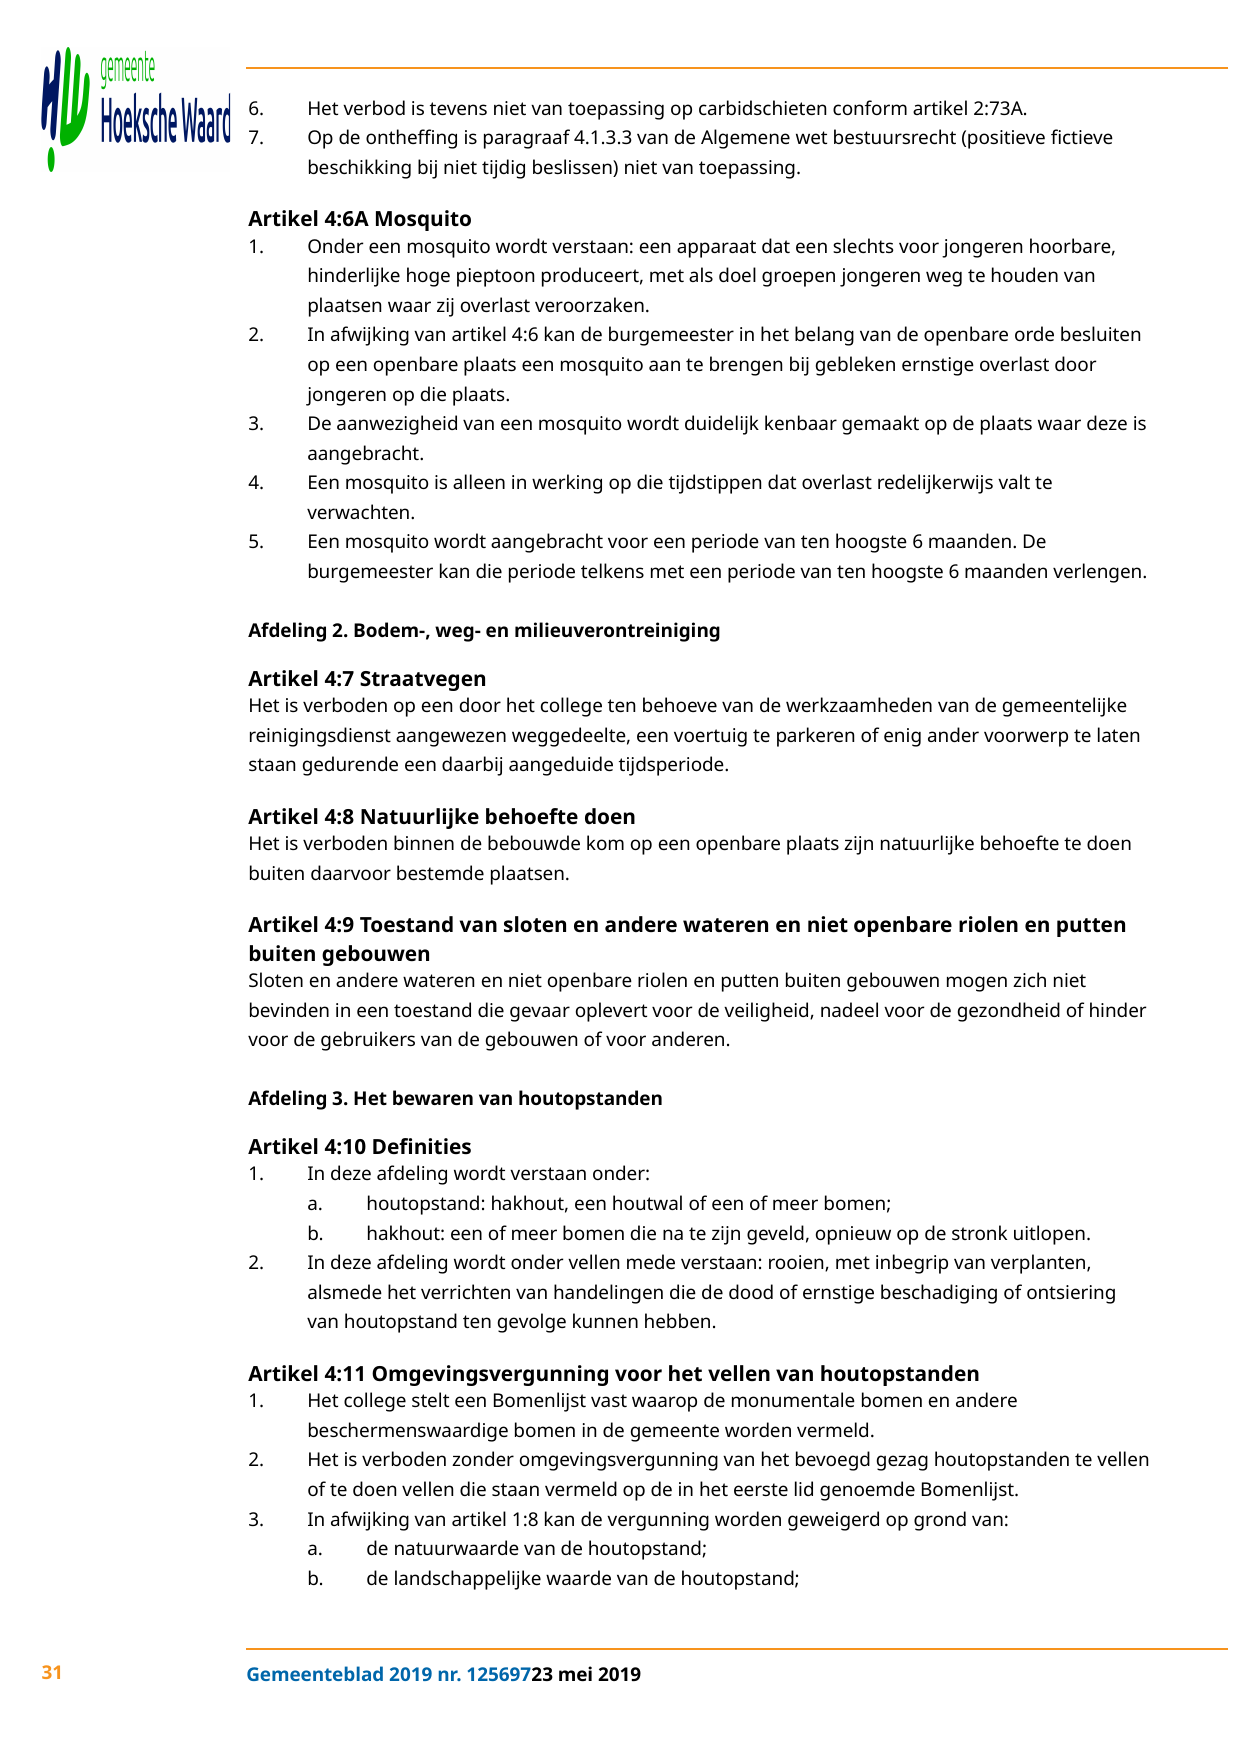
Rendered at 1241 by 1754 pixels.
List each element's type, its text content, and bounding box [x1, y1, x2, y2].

list Het is verboden zonder omgevingsvergunning van het bevoegd gezag houtopstanden te vellen of te doen vellen die staan vermeld op de in het eerste lid genoemde Bomenlijst. [248, 1447, 1152, 1502]
text Artikel 4:6A Mosquito [248, 204, 1152, 233]
list In deze afdeling wordt onder vellen mede verstaan: rooien, met inbegrip van verplanten, alsmede het verrichten van handelingen die de dood of ernstige beschadiging of ontsiering van houtopstand ten gevolge kunnen hebben. [248, 1249, 1152, 1334]
list In afwijking van artikel 4:6 kan de burgemeester in het belang van de openbare orde besluiten op een openbare plaats een mosquito aan te brengen bij gebleken ernstige overlast door jongeren op die plaats. [248, 322, 1152, 406]
text Afdeling 2. Bodem-, weg- en milieuverontreiniging [248, 617, 1152, 643]
text Artikel 4:10 Definities [248, 1132, 1152, 1161]
list Op de ontheffing is paragraaf 4.1.3.3 van de Algemene wet bestuursrecht (positieve fictieve beschikking bij niet tijdig beslissen) niet van toepassing. [248, 124, 1152, 180]
list De aanwezigheid van een mosquito wordt duidelijk kenbaar gemaakt op de plaats waar deze is aangebracht. [248, 410, 1152, 466]
list Onder een mosquito wordt verstaan: een apparaat dat een slechts voor jongeren hoorbare, hinderlijke hoge pieptoon produceert, met als doel groepen jongeren weg te houden van plaatsen waar zij overlast veroorzaken. [248, 233, 1152, 318]
text Artikel 4:8 Natuurlijke behoefte doen [248, 802, 1152, 830]
list de landschappelijke waarde van de houtopstand; [307, 1565, 1152, 1591]
list Een mosquito wordt aangebracht voor een periode van ten hoogste 6 maanden. De burgemeester kan die periode telkens met een periode van ten hoogste 6 maanden verlengen. [248, 529, 1152, 584]
text Artikel 4:9 Toestand van sloten en andere wateren en niet openbare riolen en putten buiten gebouwen [248, 910, 1152, 967]
text Het is verboden binnen de bebouwde kom op een openbare plaats zijn natuurlijke behoefte te doen buiten daarvoor bestemde plaatsen. [248, 830, 1152, 886]
text Artikel 4:7 Straatvegen [248, 664, 1152, 692]
text Sloten en andere wateren en niet openbare riolen en putten buiten gebouwen mogen zich niet bevinden in een toestand die gevaar oplevert voor de veiligheid, nadeel voor de gezondheid of hinder voor de gebruikers van de gebouwen of voor anderen. [248, 967, 1152, 1052]
text Afdeling 3. Het bewaren van houtopstanden [248, 1086, 1152, 1111]
text Artikel 4:11 Omgevingsvergunning voor het vellen van houtopstanden [248, 1359, 1152, 1387]
list Het college stelt een Bomenlijst vast waarop de monumentale bomen en andere beschermenswaardige bomen in de gemeente worden vermeld. [248, 1387, 1152, 1443]
list Een mosquito is alleen in werking op die tijdstippen dat overlast redelijkerwijs valt te verwachten. [248, 469, 1152, 525]
list hakhout: een of meer bomen die na te zijn geveld, opnieuw op de stronk uitlopen. [307, 1220, 1152, 1246]
picture [41, 47, 231, 172]
list In afwijking van artikel 1:8 kan de vergunning worden geweigerd op grond van: [248, 1506, 1152, 1531]
list de natuurwaarde van de houtopstand; [307, 1535, 1152, 1561]
list Het verbod is tevens niet van toepassing op carbidschieten conform artikel 2:73A. [248, 95, 1152, 121]
text Het is verboden op een door het college ten behoeve van de werkzaamheden van de gemeentelijke reinigingsdienst aangewezen weggedeelte, een voertuig te parkeren of enig ander voorwerp te laten staan gedurende een daarbij aangeduide tijdsperiode. [248, 692, 1152, 777]
list houtopstand: hakhout, een houtwal of een of meer bomen; [307, 1190, 1152, 1216]
list In deze afdeling wordt verstaan onder: [248, 1161, 1152, 1186]
